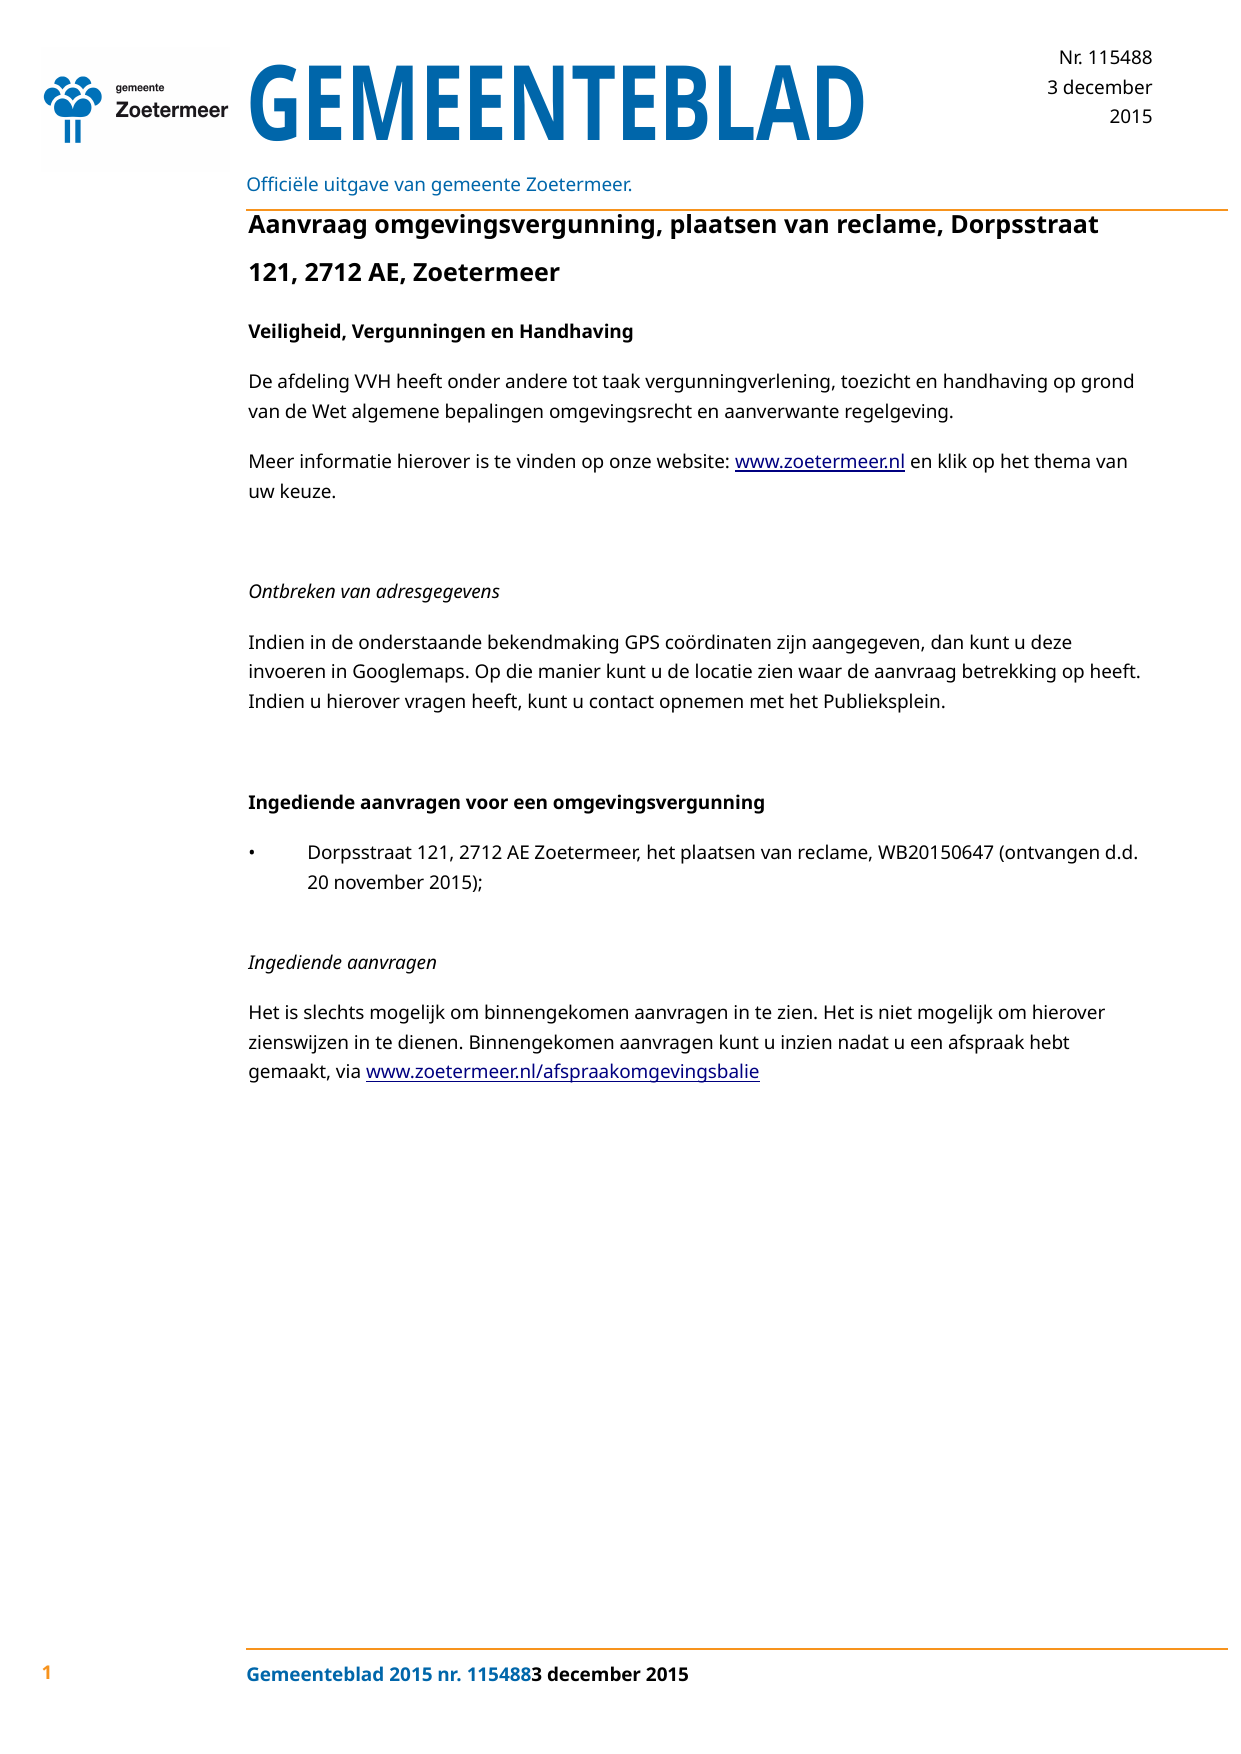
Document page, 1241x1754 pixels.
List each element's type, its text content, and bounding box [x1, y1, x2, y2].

text Aanvraag omgevingsvergunning, plaatsen van reclame, Dorpsstraat 121, 2712 AE, Zoetermeer [248, 211, 1152, 288]
text Indien in de onderstaande bekendmaking GPS coördinaten zijn aangegeven, dan kunt u deze invoeren in Googlemaps. Op die manier kunt u de locatie zien waar de aanvraag betrekking op heeft. Indien u hierover vragen heeft, kunt u contact opnemen met het Publieksplein. [248, 629, 1152, 714]
text Veiligheid, Vergunningen en Handhaving [248, 318, 1152, 344]
text Het is slechts mogelijk om binnengekomen aanvragen in te zien. Het is niet mogelijk om hierover zienswijzen in te dienen. Binnengekomen aanvragen kunt u inzien nadat u een afspraak hebt gemaakt, via www.zoetermeer.nl/afspraakomgevingsbalie [248, 999, 1152, 1084]
picture [41, 47, 231, 172]
list Dorpsstraat 121, 2712 AE Zoetermeer, het plaatsen van reclame, WB20150647 (ontvangen d.d. 20 november 2015); [248, 839, 1152, 895]
text Ingediende aanvragen [248, 949, 1152, 975]
text Ingediende aanvragen voor een omgevingsvergunning [248, 789, 1152, 815]
text Meer informatie hierover is te vinden op onze website: www.zoetermeer.nl en klik op het thema van uw keuze. [248, 448, 1152, 504]
text De afdeling VVH heeft onder andere tot taak vergunningverlening, toezicht en handhaving op grond van de Wet algemene bepalingen omgevingsrecht en aanverwante regelgeving. [248, 368, 1152, 424]
text Ontbreken van adresgegevens [248, 579, 1152, 604]
